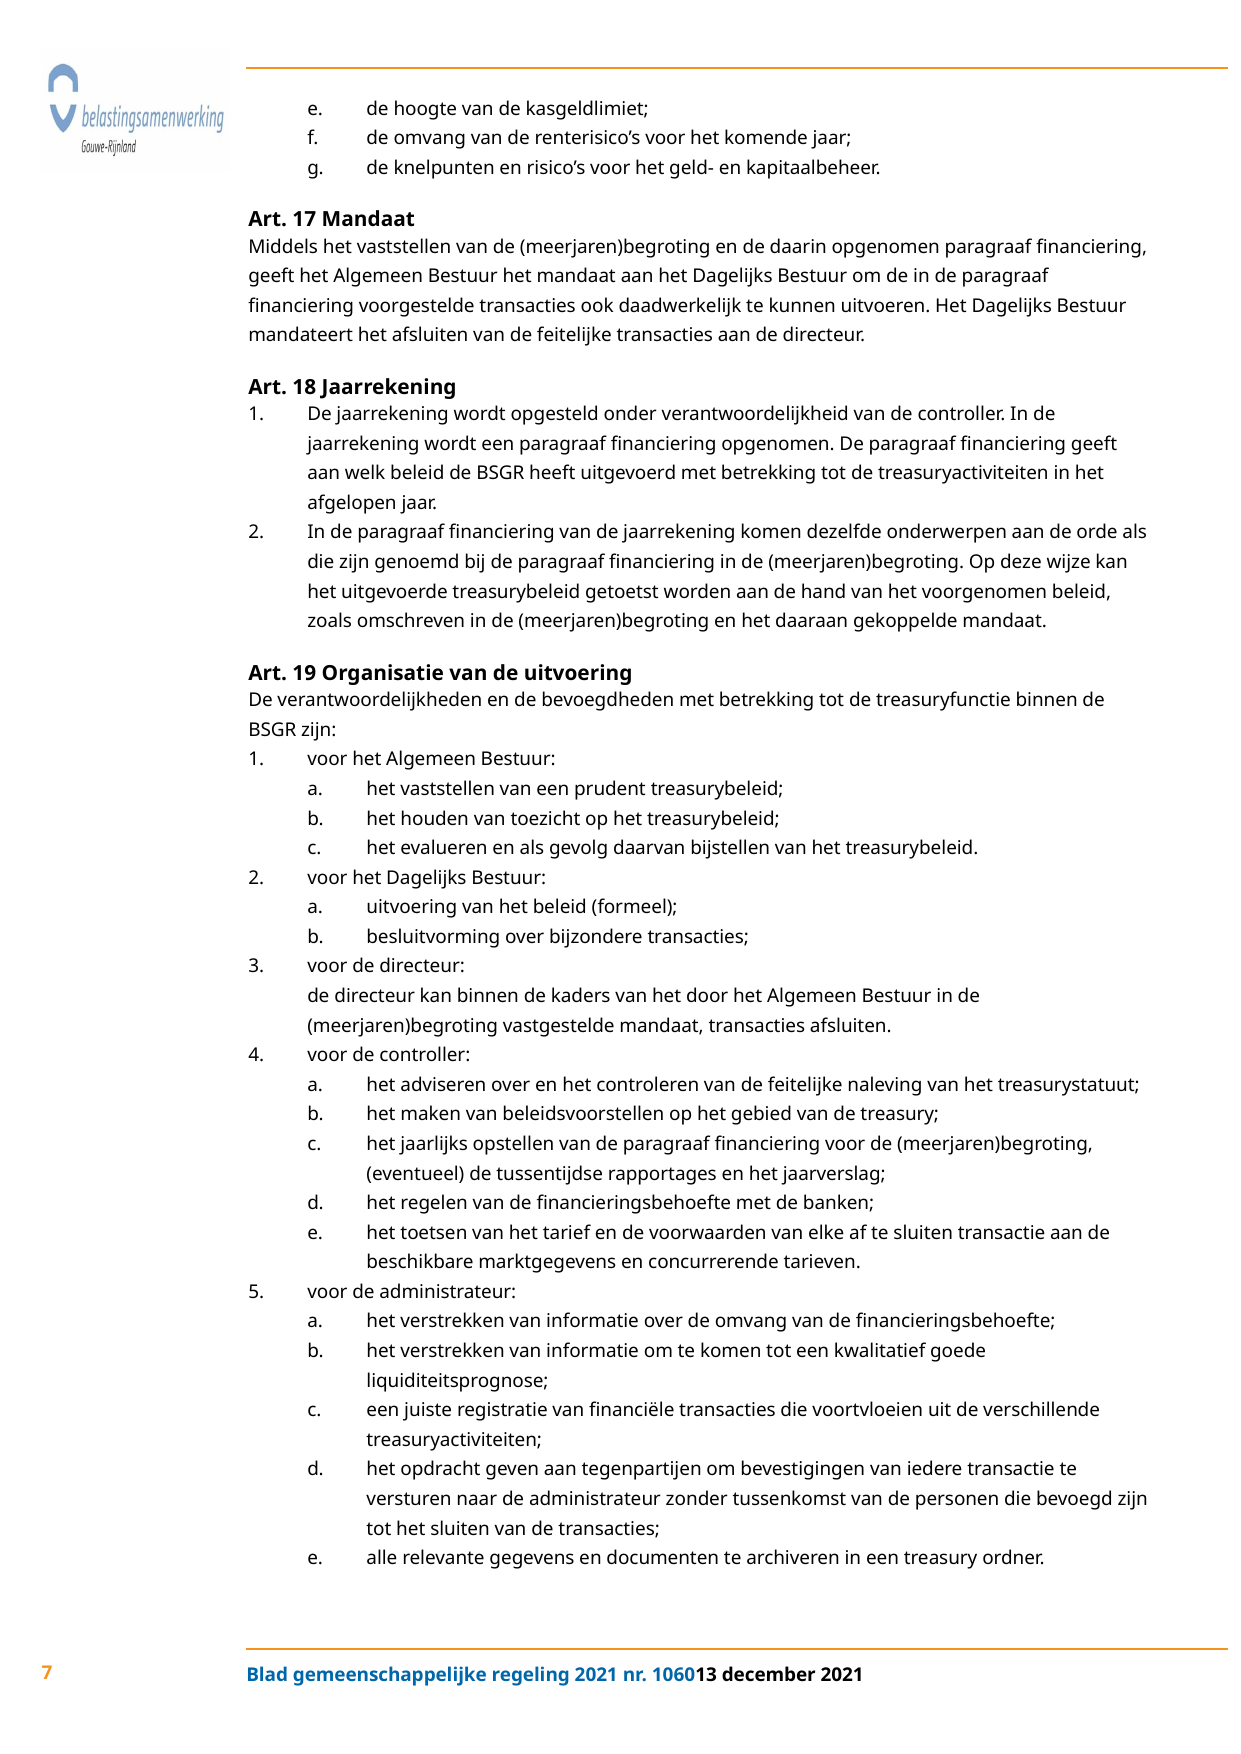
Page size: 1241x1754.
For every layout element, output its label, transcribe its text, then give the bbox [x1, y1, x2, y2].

list het evalueren en als gevolg daarvan bijstellen van het treasurybeleid. [307, 834, 1152, 860]
list In de paragraaf financiering van de jaarrekening komen dezelfde onderwerpen aan de orde als die zijn genoemd bij de paragraaf financiering in de (meerjaren)begroting. Op deze wijze kan het uitgevoerde treasurybeleid getoetst worden aan de hand van het voorgenomen beleid, zoals omschreven in de (meerjaren)begroting en het daaraan gekoppelde mandaat. [248, 519, 1152, 633]
list het houden van toezicht op het treasurybeleid; [307, 805, 1152, 830]
text De verantwoordelijkheden en de bevoegdheden met betrekking tot de treasuryfunctie binnen de BSGR zijn: [248, 686, 1152, 742]
list een juiste registratie van financiële transacties die voortvloeien uit de verschillende treasuryactiviteiten; [307, 1396, 1152, 1452]
list het adviseren over en het controleren van de feitelijke naleving van het treasurystatuut; [307, 1071, 1152, 1097]
list besluitvorming over bijzondere transacties; [307, 923, 1152, 949]
list het toetsen van het tarief en de voorwaarden van elke af te sluiten transactie aan de beschikbare marktgegevens en concurrerende tarieven. [307, 1219, 1152, 1274]
list het jaarlijks opstellen van de paragraaf financiering voor de (meerjaren)begroting, (eventueel) de tussentijdse rapportages en het jaarverslag; [307, 1130, 1152, 1185]
picture [41, 47, 231, 172]
list alle relevante gegevens en documenten te archiveren in een treasury ordner. [307, 1544, 1152, 1570]
list het verstrekken van informatie over de omvang van de financieringsbehoefte; [307, 1308, 1152, 1333]
list uitvoering van het beleid (formeel); [307, 893, 1152, 919]
list het regelen van de financieringsbehoefte met de banken; [307, 1189, 1152, 1215]
text Art. 18 Jaarrekening [248, 372, 1152, 400]
list voor het Algemeen Bestuur: [248, 746, 1152, 771]
text Art. 17 Mandaat [248, 204, 1152, 233]
list het opdracht geven aan tegenpartijen om bevestigingen van iedere transactie te versturen naar de administrateur zonder tussenkomst van de personen die bevoegd zijn tot het sluiten van de transacties; [307, 1456, 1152, 1540]
list het vaststellen van een prudent treasurybeleid; [307, 775, 1152, 801]
list voor de controller: [248, 1041, 1152, 1067]
list De jaarrekening wordt opgesteld onder verantwoordelijkheid van de controller. In de jaarrekening wordt een paragraaf financiering opgenomen. De paragraaf financiering geeft aan welk beleid de BSGR heeft uitgevoerd met betrekking tot de treasuryactiviteiten in het afgelopen jaar. [248, 400, 1152, 515]
text Art. 19 Organisatie van de uitvoering [248, 658, 1152, 686]
list voor de administrateur: [248, 1278, 1152, 1304]
list voor het Dagelijks Bestuur: [248, 864, 1152, 889]
list de omvang van de renterisico’s voor het komende jaar; [307, 124, 1152, 150]
list de directeur kan binnen de kaders van het door het Algemeen Bestuur in de (meerjaren)begroting vastgestelde mandaat, transacties afsluiten. [248, 982, 1152, 1037]
text Middels het vaststellen van de (meerjaren)begroting en de daarin opgenomen paragraaf financiering, geeft het Algemeen Bestuur het mandaat aan het Dagelijks Bestuur om de in de paragraaf financiering voorgestelde transacties ook daadwerkelijk te kunnen uitvoeren. Het Dagelijks Bestuur mandateert het afsluiten van de feitelijke transacties aan de directeur. [248, 233, 1152, 347]
list het verstrekken van informatie om te komen tot een kwalitatief goede liquiditeitsprognose; [307, 1337, 1152, 1392]
list de hoogte van de kasgeldlimiet; [307, 95, 1152, 121]
list het maken van beleidsvoorstellen op het gebied van de treasury; [307, 1101, 1152, 1126]
list voor de directeur: [248, 953, 1152, 978]
list de knelpunten en risico’s voor het geld- en kapitaalbeheer. [307, 154, 1152, 180]
